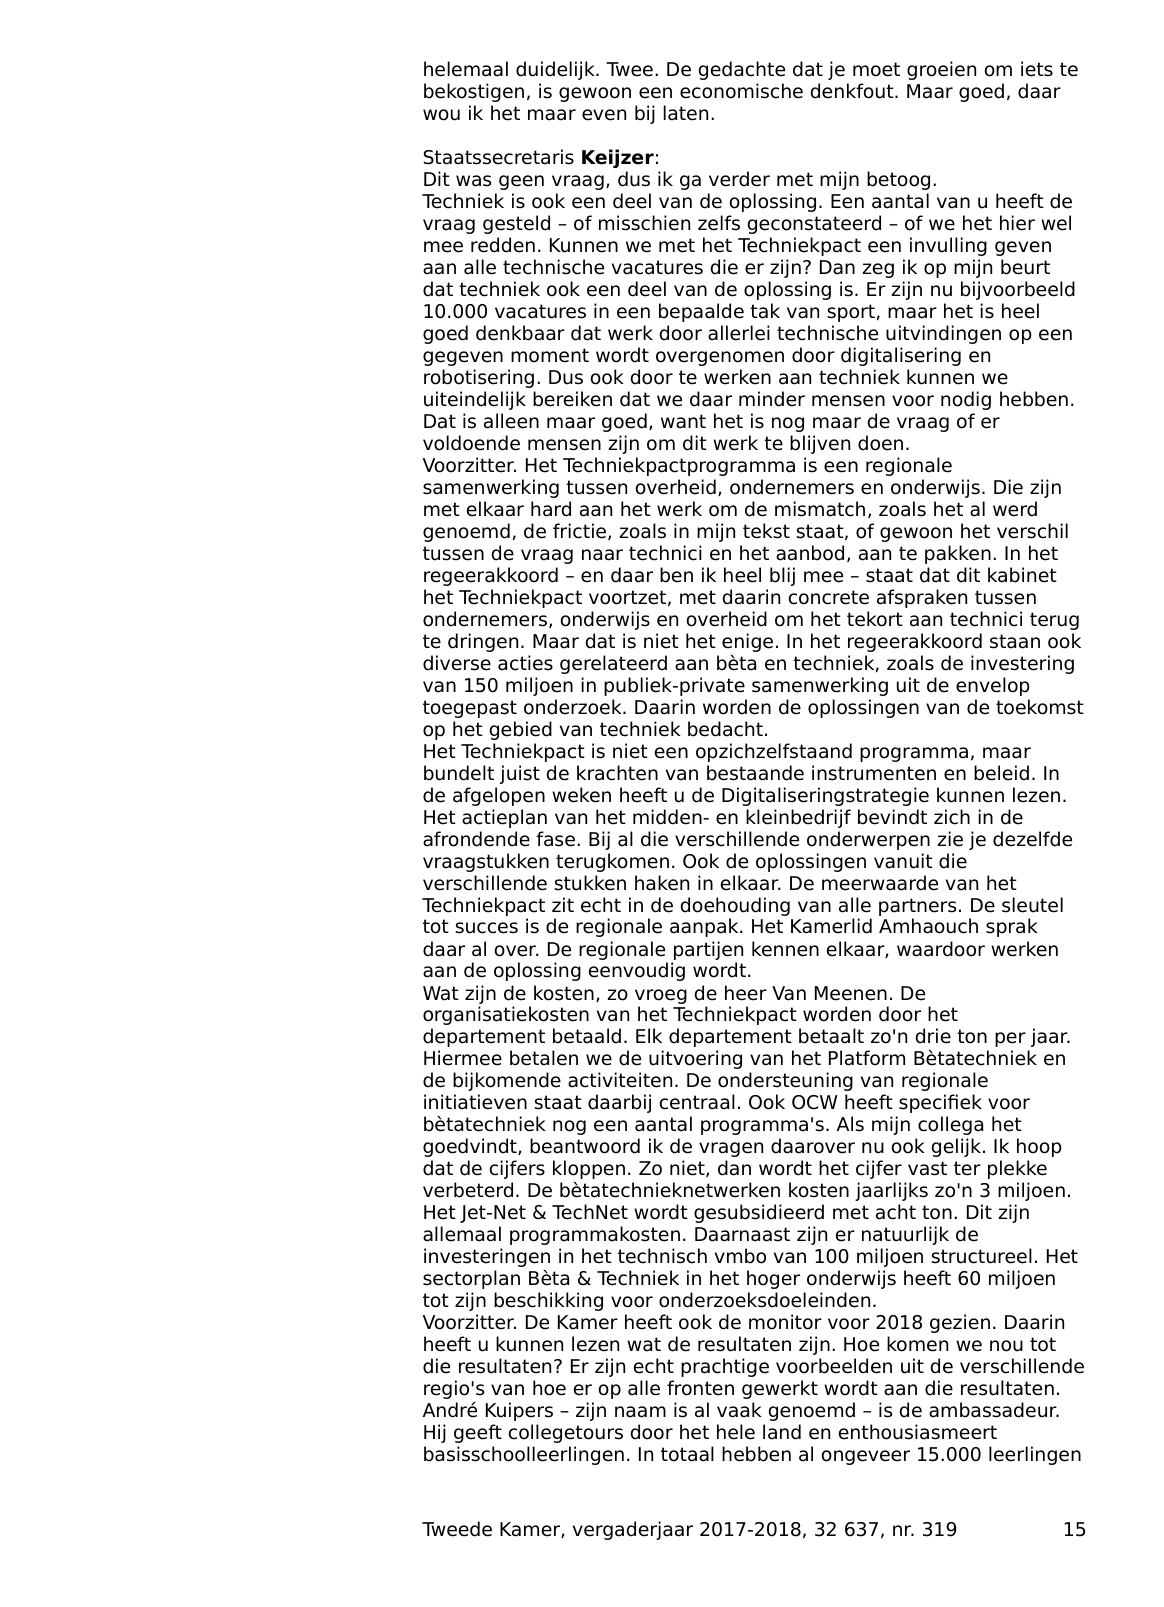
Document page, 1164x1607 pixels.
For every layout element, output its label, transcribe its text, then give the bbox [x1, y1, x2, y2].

text Voorzitter. Het Techniekpactprogramma is een regionale samenwerking tussen overheid, ondernemers en onderwijs. Die zijn met elkaar hard aan het werk om de mismatch, zoals het al werd genoemd, de frictie, zoals in mijn tekst staat, of gewoon het verschil tussen de vraag naar technici en het aanbod, aan te pakken. In het regeerakkoord – en daar ben ik heel blij mee – staat dat dit kabinet het Techniekpact voortzet, met daarin concrete afspraken tussen ondernemers, onderwijs en overheid om het tekort aan technici terug te dringen. Maar dat is niet het enige. In het regeerakkoord staan ook diverse acties gerelateerd aan bèta en techniek, zoals de investering van 150 miljoen in publiek-private samenwerking uit de envelop toegepast onderzoek. Daarin worden de oplossingen van de toekomst op het gebied van techniek bedacht. [422, 455, 1087, 741]
text helemaal duidelijk. Twee. De gedachte dat je moet groeien om iets te bekostigen, is gewoon een economische denkfout. Maar goed, daar wou ik het maar even bij laten. [422, 59, 1087, 125]
text Techniek is ook een deel van de oplossing. Een aantal van u heeft de vraag gesteld – of misschien zelfs geconstateerd – of we het hier wel mee redden. Kunnen we met het Techniekpact een invulling geven aan alle technische vacatures die er zijn? Dan zeg ik op mijn beurt dat techniek ook een deel van de oplossing is. Er zijn nu bijvoorbeeld 10.000 vacatures in een bepaalde tak van sport, maar het is heel goed denkbaar dat werk door allerlei technische uitvindingen op een gegeven moment wordt overgenomen door digitalisering en robotisering. Dus ook door te werken aan techniek kunnen we uiteindelijk bereiken dat we daar minder mensen voor nodig hebben. Dat is alleen maar goed, want het is nog maar de vraag of er voldoende mensen zijn om dit werk te blijven doen. [422, 191, 1087, 455]
text Voorzitter. De Kamer heeft ook de monitor voor 2018 gezien. Daarin heeft u kunnen lezen wat de resultaten zijn. Hoe komen we nou tot die resultaten? Er zijn echt prachtige voorbeelden uit de verschillende regio's van hoe er op alle fronten gewerkt wordt aan die resultaten. André Kuipers – zijn naam is al vaak genoemd – is de ambassadeur. Hij geeft collegetours door het hele land en enthousiasmeert basisschoolleerlingen. In totaal hebben al ongeveer 15.000 leerlingen [422, 1312, 1087, 1466]
text Dit was geen vraag, dus ik ga verder met mijn betoog. [422, 169, 1087, 191]
text Wat zijn de kosten, zo vroeg de heer Van Meenen. De organisatiekosten van het Techniekpact worden door het departement betaald. Elk departement betaalt zo'n drie ton per jaar. Hiermee betalen we de uitvoering van het Platform Bètatechniek en de bijkomende activiteiten. De ondersteuning van regionale initiatieven staat daarbij centraal. Ook OCW heeft specifiek voor bètatechniek nog een aantal programma's. Als mijn collega het goedvindt, beantwoord ik de vragen daarover nu ook gelijk. Ik hoop dat de cijfers kloppen. Zo niet, dan wordt het cijfer vast ter plekke verbeterd. De bètatechnieknetwerken kosten jaarlijks zo'n 3 miljoen. Het Jet-Net & TechNet wordt gesubsidieerd met acht ton. Dit zijn allemaal programmakosten. Daarnaast zijn er natuurlijk de investeringen in het technisch vmbo van 100 miljoen structureel. Het sectorplan Bèta & Techniek in het hoger onderwijs heeft 60 miljoen tot zijn beschikking voor onderzoeksdoeleinden. [422, 982, 1087, 1312]
text Het Techniekpact is niet een opzichzelfstaand programma, maar bundelt juist de krachten van bestaande instrumenten en beleid. In de afgelopen weken heeft u de Digitaliseringstrategie kunnen lezen. Het actieplan van het midden- en kleinbedrijf bevindt zich in de afrondende fase. Bij al die verschillende onderwerpen zie je dezelfde vraagstukken terugkomen. Ook de oplossingen vanuit die verschillende stukken haken in elkaar. De meerwaarde van het Techniekpact zit echt in de doehouding van alle partners. De sleutel tot succes is de regionale aanpak. Het Kamerlid Amhaouch sprak daar al over. De regionale partijen kennen elkaar, waardoor werken aan de oplossing eenvoudig wordt. [422, 741, 1087, 982]
text Staatssecretaris Keijzer: [422, 147, 1087, 169]
